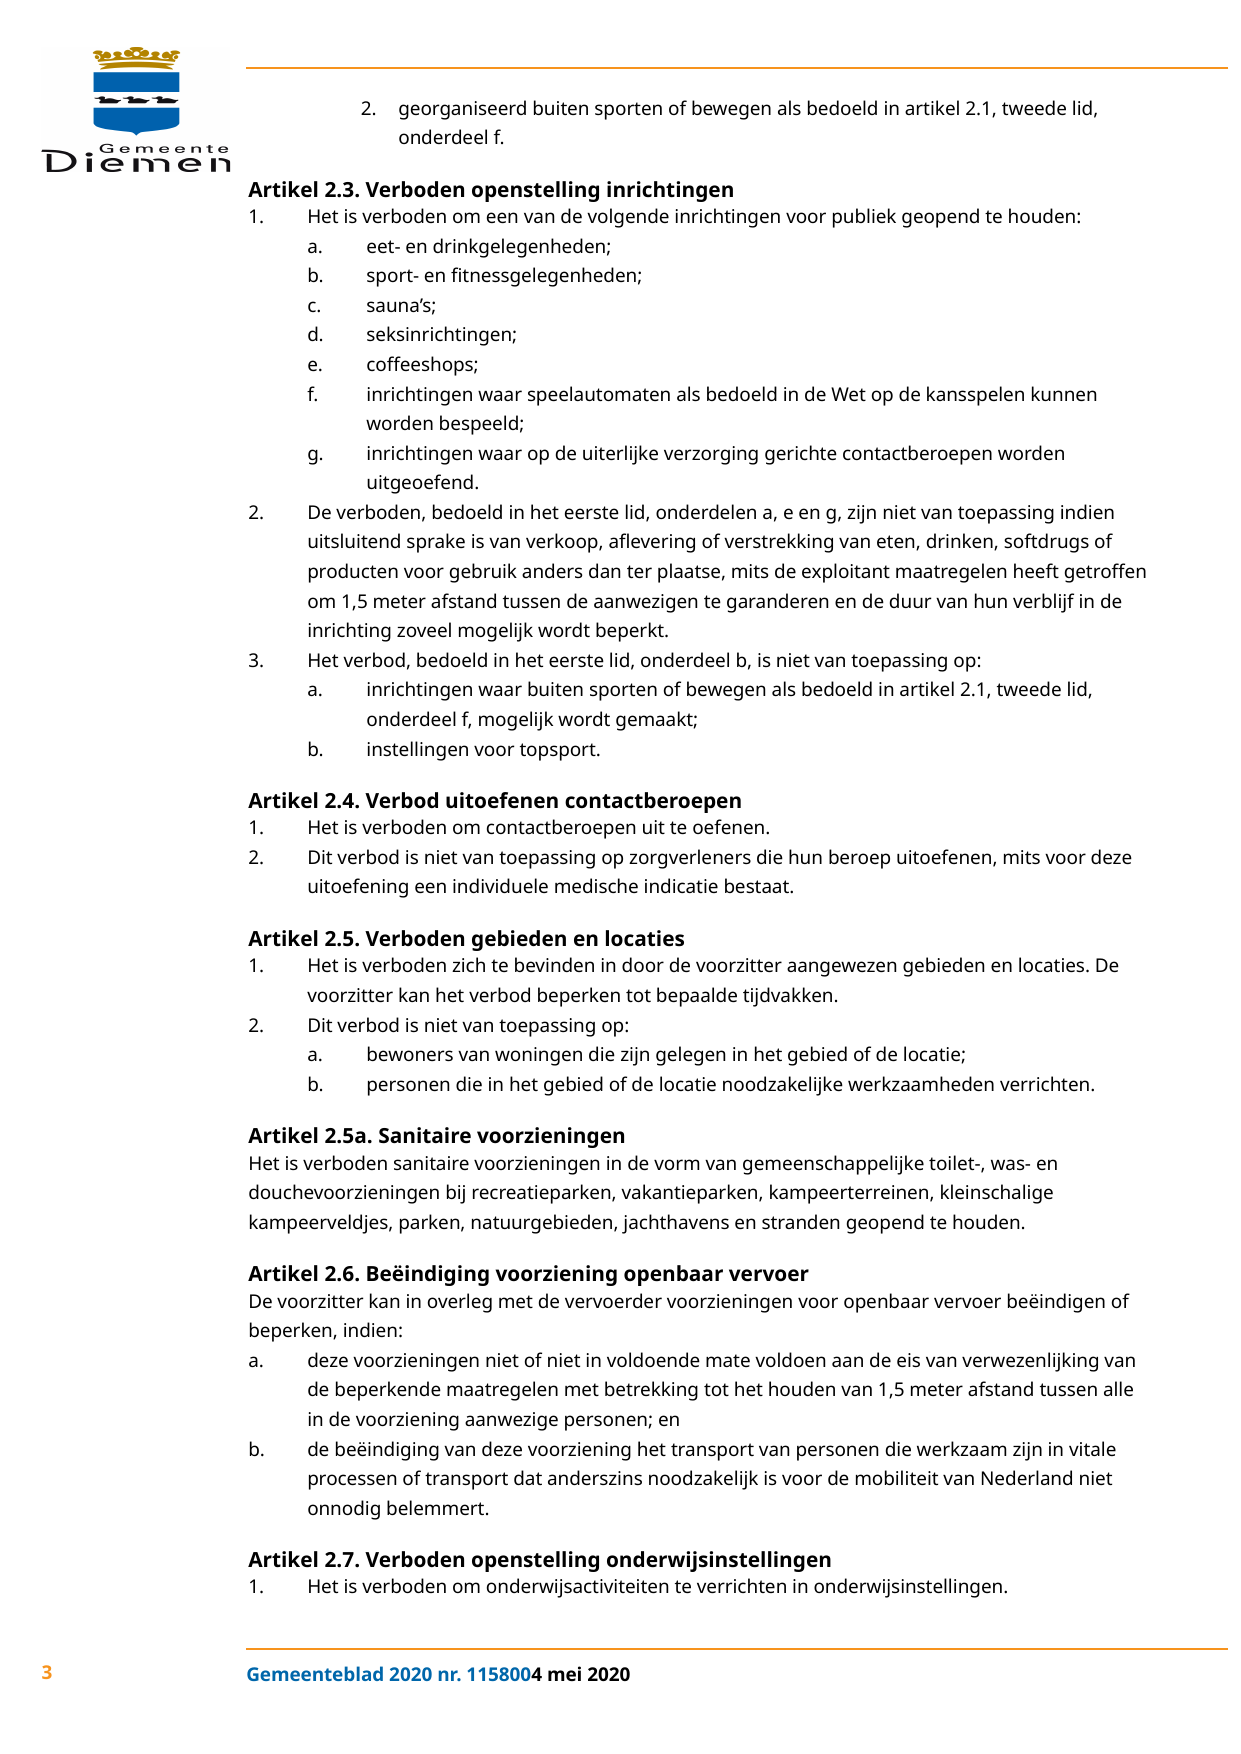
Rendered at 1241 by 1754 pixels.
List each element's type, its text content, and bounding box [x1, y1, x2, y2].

list sport- en fitnessgelegenheden; [307, 262, 1152, 288]
list inrichtingen waar op de uiterlijke verzorging gerichte contactberoepen worden uitgeoefend. [307, 440, 1152, 495]
text Het is verboden sanitaire voorzieningen in de vorm van gemeenschappelijke toilet-, was- en douchevoorzieningen bij recreatieparken, vakantieparken, kampeerterreinen, kleinschalige kampeerveldjes, parken, natuurgebieden, jachthavens en stranden geopend te houden. [248, 1150, 1152, 1235]
list inrichtingen waar buiten sporten of bewegen als bedoeld in artikel 2.1, tweede lid, onderdeel f, mogelijk wordt gemaakt; [307, 677, 1152, 732]
list Dit verbod is niet van toepassing op: [248, 1012, 1152, 1037]
list seksinrichtingen; [307, 322, 1152, 347]
text Artikel 2.5. Verboden gebieden en locaties [248, 924, 1152, 953]
text Artikel 2.3. Verboden openstelling inrichtingen [248, 175, 1152, 203]
text Artikel 2.7. Verboden openstelling onderwijsinstellingen [248, 1545, 1152, 1574]
list coffeeshops; [307, 351, 1152, 377]
list personen die in het gebied of de locatie noodzakelijke werkzaamheden verrichten. [307, 1071, 1152, 1097]
picture [41, 47, 231, 172]
list sauna’s; [307, 292, 1152, 318]
list eet- en drinkgelegenheden; [307, 233, 1152, 258]
list instellingen voor topsport. [307, 736, 1152, 761]
list georganiseerd buiten sporten of bewegen als bedoeld in artikel 2.1, tweede lid, onderdeel f. [361, 95, 1152, 150]
list inrichtingen waar speelautomaten als bedoeld in de Wet op de kansspelen kunnen worden bespeeld; [307, 381, 1152, 436]
text Artikel 2.4. Verbod uitoefenen contactberoepen [248, 786, 1152, 814]
list Het is verboden om een van de volgende inrichtingen voor publiek geopend te houden: [248, 203, 1152, 229]
list De verboden, bedoeld in het eerste lid, onderdelen a, e en g, zijn niet van toepassing indien uitsluitend sprake is van verkoop, aflevering of verstrekking van eten, drinken, softdrugs of producten voor gebruik anders dan ter plaatse, mits de exploitant maatregelen heeft getroffen om 1,5 meter afstand tussen de aanwezigen te garanderen en de duur van hun verblijf in de inrichting zoveel mogelijk wordt beperkt. [248, 499, 1152, 643]
text Artikel 2.5a. Sanitaire voorzieningen [248, 1121, 1152, 1150]
list bewoners van woningen die zijn gelegen in het gebied of de locatie; [307, 1041, 1152, 1067]
list Het is verboden om contactberoepen uit te oefenen. [248, 814, 1152, 840]
text De voorzitter kan in overleg met de vervoerder voorzieningen voor openbaar vervoer beëindigen of beperken, indien: [248, 1288, 1152, 1343]
list Het is verboden zich te bevinden in door de voorzitter aangewezen gebieden en locaties. De voorzitter kan het verbod beperken tot bepaalde tijdvakken. [248, 953, 1152, 1008]
list Het verbod, bedoeld in het eerste lid, onderdeel b, is niet van toepassing op: [248, 647, 1152, 673]
list Dit verbod is niet van toepassing op zorgverleners die hun beroep uitoefenen, mits voor deze uitoefening een individuele medische indicatie bestaat. [248, 844, 1152, 899]
list Het is verboden om onderwijsactiviteiten te verrichten in onderwijsinstellingen. [248, 1574, 1152, 1599]
list deze voorzieningen niet of niet in voldoende mate voldoen aan de eis van verwezenlijking van de beperkende maatregelen met betrekking tot het houden van 1,5 meter afstand tussen alle in de voorziening aanwezige personen; en [248, 1347, 1152, 1432]
list de beëindiging van deze voorziening het transport van personen die werkzaam zijn in vitale processen of transport dat anderszins noodzakelijk is voor de mobiliteit van Nederland niet onnodig belemmert. [248, 1436, 1152, 1521]
text Artikel 2.6. Beëindiging voorziening openbaar vervoer [248, 1259, 1152, 1288]
